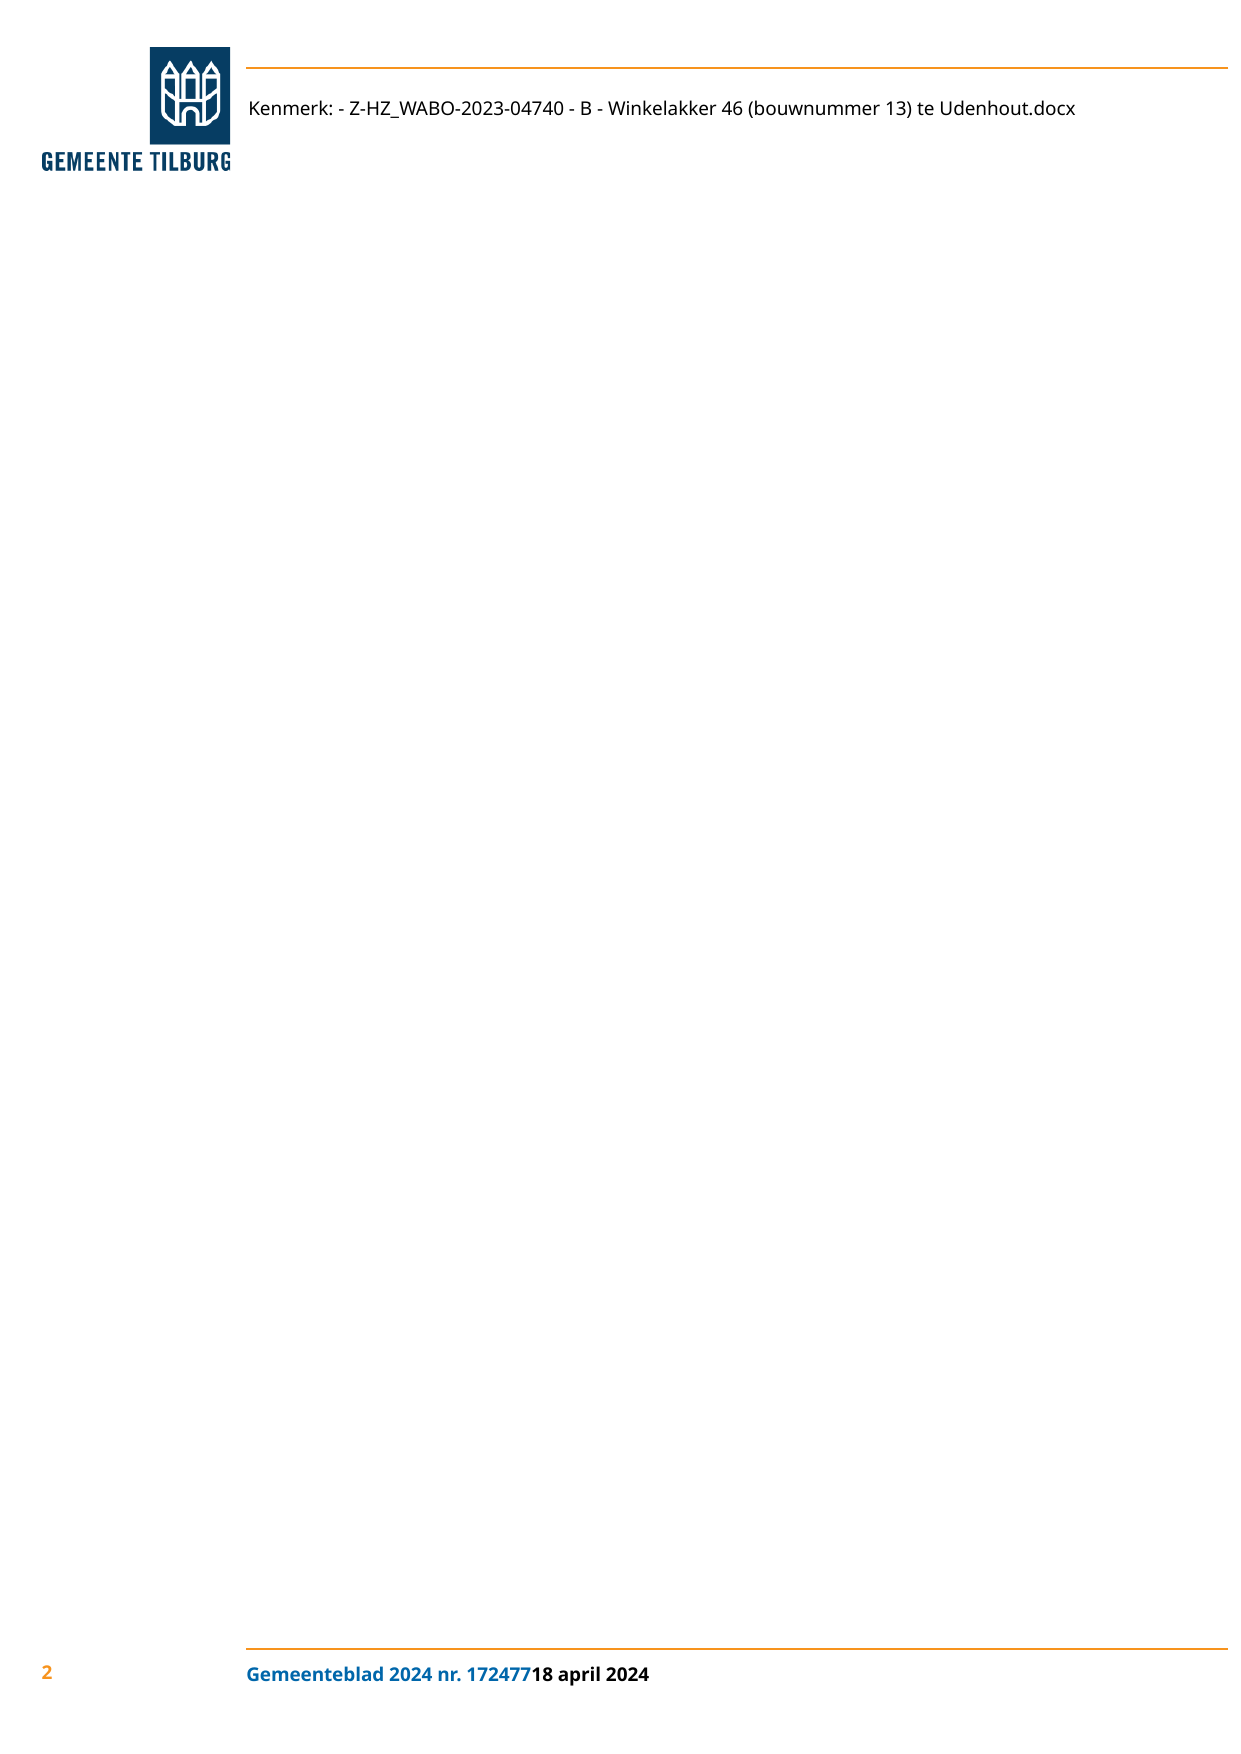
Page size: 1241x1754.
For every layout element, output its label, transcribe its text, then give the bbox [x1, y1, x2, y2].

picture [41, 47, 231, 172]
text Kenmerk: - Z-HZ_WABO-2023-04740 - B - Winkelakker 46 (bouwnummer 13) te Udenhout.docx [248, 95, 1152, 121]
